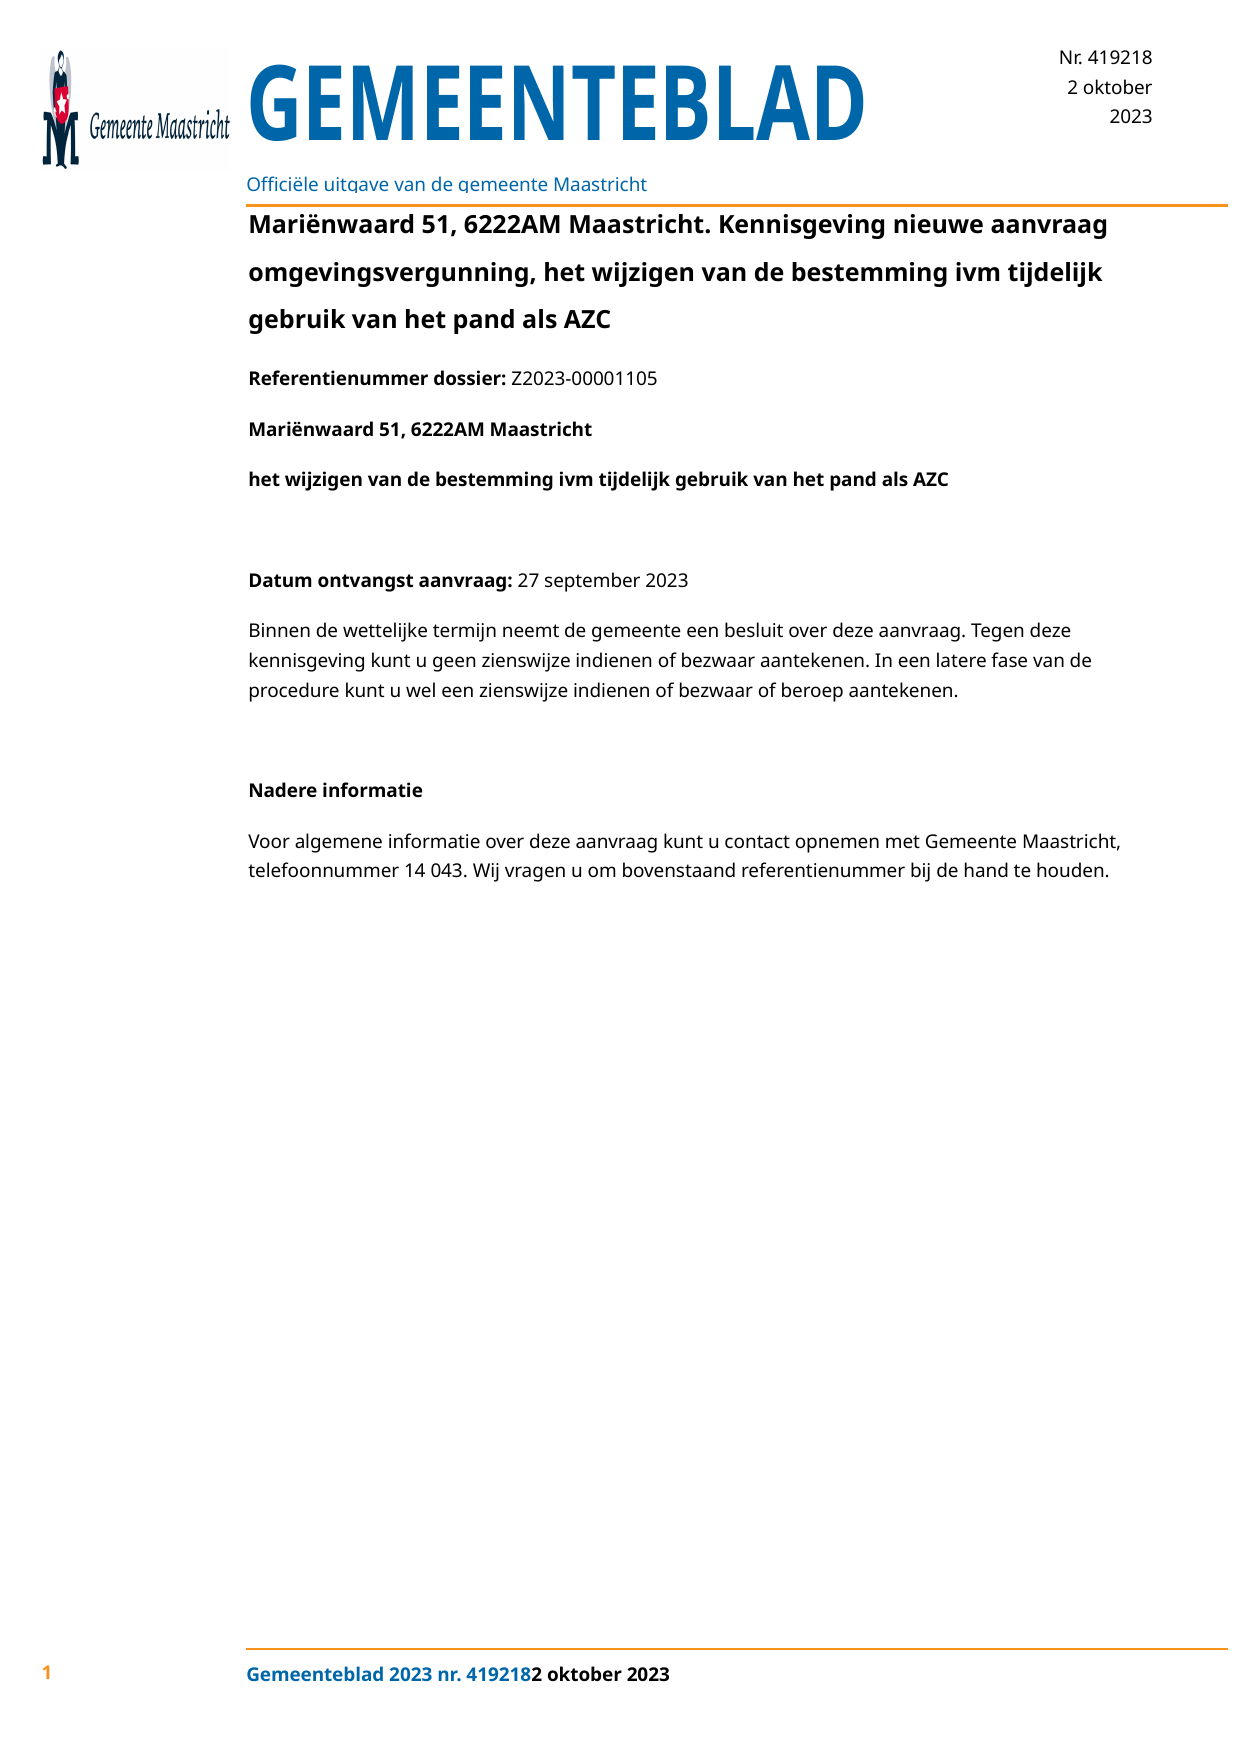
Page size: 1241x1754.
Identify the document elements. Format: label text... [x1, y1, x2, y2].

text Referentienummer dossier: Z2023-00001105 [248, 366, 1152, 391]
text Mariënwaard 51, 6222AM Maastricht [248, 416, 1152, 442]
text Voor algemene informatie over deze aanvraag kunt u contact opnemen met Gemeente Maastricht, telefoonnummer 14 043. Wij vragen u om bovenstaand referentienummer bij de hand te houden. [248, 828, 1152, 883]
text Mariënwaard 51, 6222AM Maastricht. Kennisgeving nieuwe aanvraag omgevingsvergunning, het wijzigen van de bestemming ivm tijdelijk gebruik van het pand als AZC [248, 207, 1152, 336]
picture [41, 47, 231, 172]
text Datum ontvangst aanvraag: 27 september 2023 [248, 567, 1152, 593]
text het wijzigen van de bestemming ivm tijdelijk gebruik van het pand als AZC [248, 466, 1152, 492]
text Nadere informatie [248, 778, 1152, 803]
text Binnen de wettelijke termijn neemt de gemeente een besluit over deze aanvraag. Tegen deze kennisgeving kunt u geen zienswijze indienen of bezwaar aantekenen. In een latere fase van de procedure kunt u wel een zienswijze indienen of bezwaar of beroep aantekenen. [248, 618, 1152, 702]
